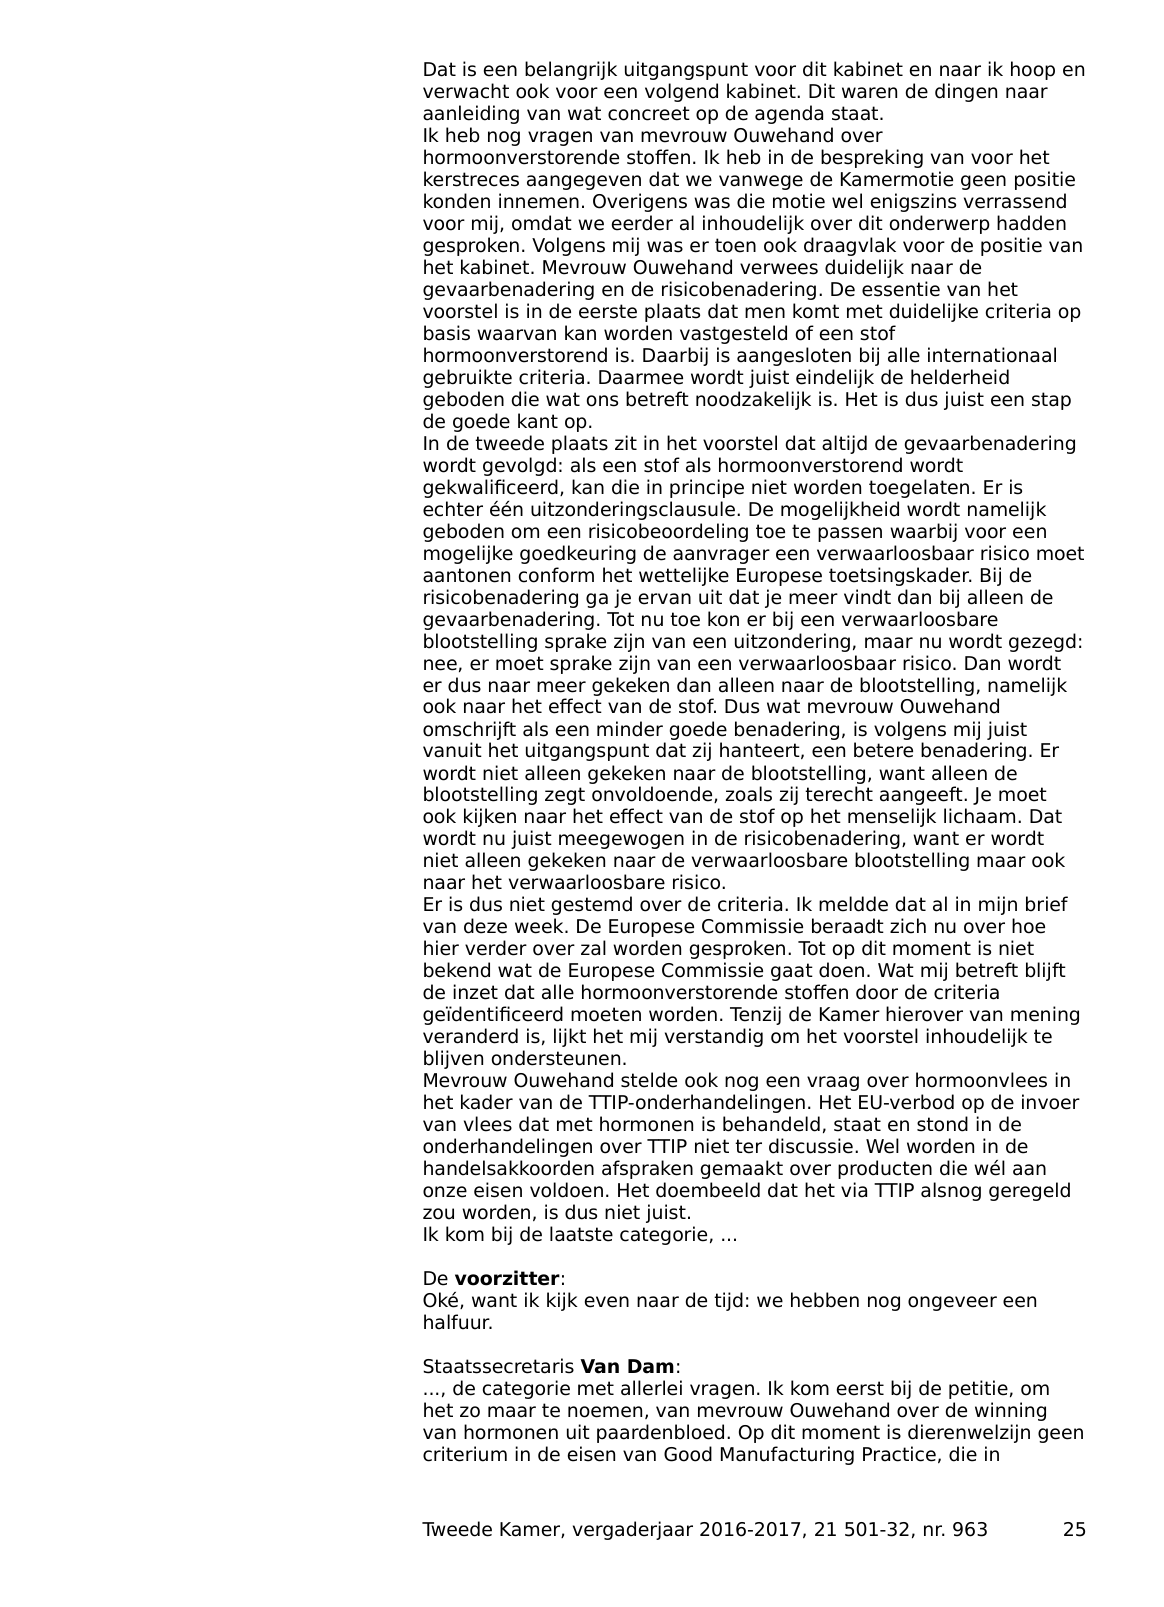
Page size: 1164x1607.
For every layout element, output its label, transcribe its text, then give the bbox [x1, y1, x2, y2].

text Er is dus niet gestemd over de criteria. Ik meldde dat al in mijn brief van deze week. De Europese Commissie beraadt zich nu over hoe hier verder over zal worden gesproken. Tot op dit moment is niet bekend wat de Europese Commissie gaat doen. Wat mij betreft blijft de inzet dat alle hormoonverstorende stoffen door de criteria geïdentificeerd moeten worden. Tenzij de Kamer hierover van mening veranderd is, lijkt het mij verstandig om het voorstel inhoudelijk te blijven ondersteunen. [422, 894, 1087, 1070]
text Staatssecretaris Van Dam: [422, 1356, 1087, 1378]
text Ik kom bij de laatste categorie, ... [422, 1224, 1087, 1246]
text ..., de categorie met allerlei vragen. Ik kom eerst bij de petitie, om het zo maar te noemen, van mevrouw Ouwehand over de winning van hormonen uit paardenbloed. Op dit moment is dierenwelzijn geen criterium in de eisen van Good Manufacturing Practice, die in [422, 1378, 1087, 1466]
text Oké, want ik kijk even naar de tijd: we hebben nog ongeveer een halfuur. [422, 1290, 1087, 1334]
text Ik heb nog vragen van mevrouw Ouwehand over hormoonverstorende stoffen. Ik heb in de bespreking van voor het kerstreces aangegeven dat we vanwege de Kamermotie geen positie konden innemen. Overigens was die motie wel enigszins verrassend voor mij, omdat we eerder al inhoudelijk over dit onderwerp hadden gesproken. Volgens mij was er toen ook draagvlak voor de positie van het kabinet. Mevrouw Ouwehand verwees duidelijk naar de gevaarbenadering en de risicobenadering. De essentie van het voorstel is in de eerste plaats dat men komt met duidelijke criteria op basis waarvan kan worden vastgesteld of een stof hormoonverstorend is. Daarbij is aangesloten bij alle internationaal gebruikte criteria. Daarmee wordt juist eindelijk de helderheid geboden die wat ons betreft noodzakelijk is. Het is dus juist een stap de goede kant op. [422, 125, 1087, 433]
text In de tweede plaats zit in het voorstel dat altijd de gevaarbenadering wordt gevolgd: als een stof als hormoonverstorend wordt gekwalificeerd, kan die in principe niet worden toegelaten. Er is echter één uitzonderingsclausule. De mogelijkheid wordt namelijk geboden om een risicobeoordeling toe te passen waarbij voor een mogelijke goedkeuring de aanvrager een verwaarloosbaar risico moet aantonen conform het wettelijke Europese toetsingskader. Bij de risicobenadering ga je ervan uit dat je meer vindt dan bij alleen de gevaarbenadering. Tot nu toe kon er bij een verwaarloosbare blootstelling sprake zijn van een uitzondering, maar nu wordt gezegd: nee, er moet sprake zijn van een verwaarloosbaar risico. Dan wordt er dus naar meer gekeken dan alleen naar de blootstelling, namelijk ook naar het effect van de stof. Dus wat mevrouw Ouwehand omschrijft als een minder goede benadering, is volgens mij juist vanuit het uitgangspunt dat zij hanteert, een betere benadering. Er wordt niet alleen gekeken naar de blootstelling, want alleen de blootstelling zegt onvoldoende, zoals zij terecht aangeeft. Je moet ook kijken naar het effect van de stof op het menselijk lichaam. Dat wordt nu juist meegewogen in de risicobenadering, want er wordt niet alleen gekeken naar de verwaarloosbare blootstelling maar ook naar het verwaarloosbare risico. [422, 433, 1087, 894]
text Dat is een belangrijk uitgangspunt voor dit kabinet en naar ik hoop en verwacht ook voor een volgend kabinet. Dit waren de dingen naar aanleiding van wat concreet op de agenda staat. [422, 59, 1087, 125]
text De voorzitter: [422, 1268, 1087, 1290]
text Mevrouw Ouwehand stelde ook nog een vraag over hormoonvlees in het kader van de TTIP-onderhandelingen. Het EU-verbod op de invoer van vlees dat met hormonen is behandeld, staat en stond in de onderhandelingen over TTIP niet ter discussie. Wel worden in de handelsakkoorden afspraken gemaakt over producten die wél aan onze eisen voldoen. Het doembeeld dat het via TTIP alsnog geregeld zou worden, is dus niet juist. [422, 1070, 1087, 1224]
